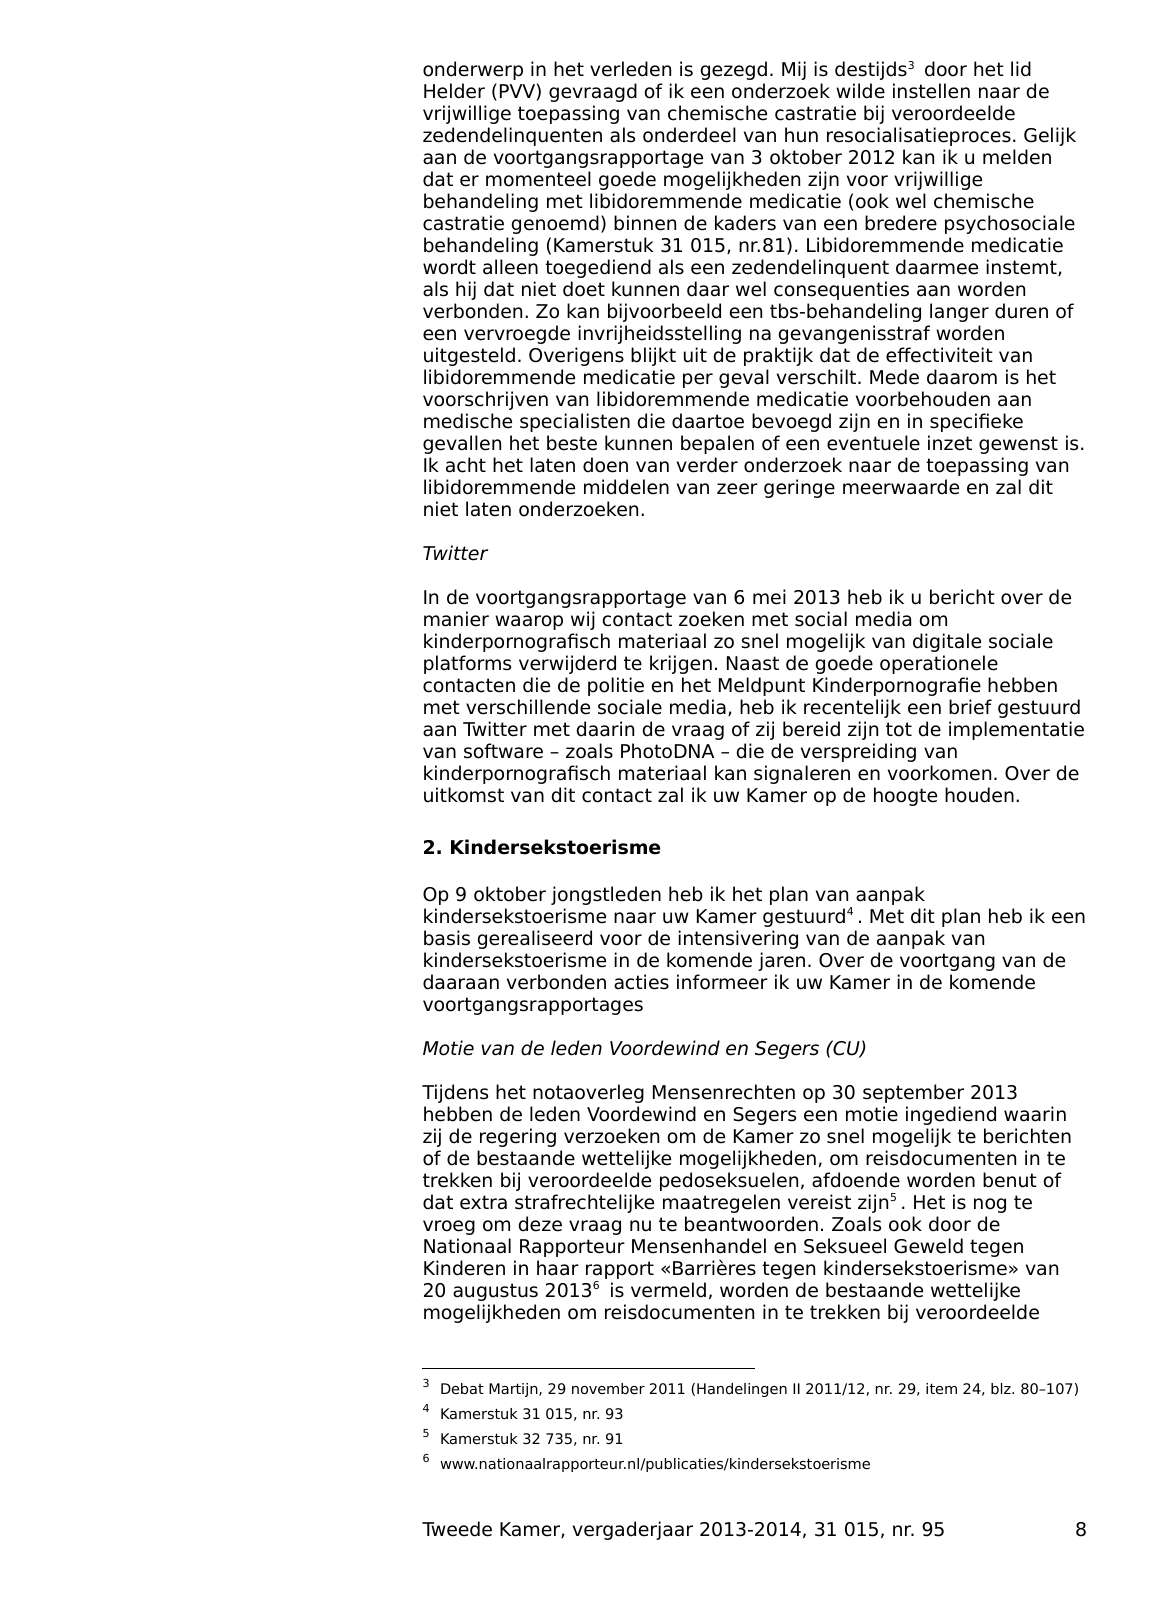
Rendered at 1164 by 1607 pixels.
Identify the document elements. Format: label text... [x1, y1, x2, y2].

subtitle 2. Kindersekstoerisme [422, 837, 1087, 859]
text Op 9 oktober jongstleden heb ik het plan van aanpak kindersekstoerisme naar uw Kamer gestuurd. Met dit plan heb ik een basis gerealiseerd voor de intensivering van de aanpak van kindersekstoerisme in de komende jaren. Over de voortgang van de daaraan verbonden acties informeer ik uw Kamer in de komende voortgangsrapportages [422, 884, 1087, 1016]
text Kamerstuk 32 735, nr. 91 [422, 1427, 1087, 1449]
text www.nationaalrapporteur.nl/publicaties/kindersekstoerisme [422, 1452, 1087, 1474]
text Tijdens het notaoverleg Mensenrechten op 30 september 2013 hebben de leden Voordewind en Segers een motie ingediend waarin zij de regering verzoeken om de Kamer zo snel mogelijk te berichten of de bestaande wettelijke mogelijkheden, om reisdocumenten in te trekken bij veroordeelde pedoseksuelen, afdoende worden benut of dat extra strafrechtelijke maatregelen vereist zijn. Het is nog te vroeg om deze vraag nu te beantwoorden. Zoals ook door de Nationaal Rapporteur Mensenhandel en Seksueel Geweld tegen Kinderen in haar rapport «Barrières tegen kindersekstoerisme» van 20 augustus 2013 is vermeld, worden de bestaande wettelijke mogelijkheden om reisdocumenten in te trekken bij veroordeelde [422, 1082, 1087, 1324]
subtitle Motie van de leden Voordewind en Segers (CU) [422, 1038, 1087, 1060]
text Debat Martijn, 29 november 2011 (Handelingen II 2011/12, nr. 29, item 24, blz. 80–107) [422, 1377, 1087, 1399]
text Kamerstuk 31 015, nr. 93 [422, 1402, 1087, 1424]
subtitle Twitter [422, 543, 1087, 565]
text In de voortgangsrapportage van 6 mei 2013 heb ik u bericht over de manier waarop wij contact zoeken met social media om kinderpornografisch materiaal zo snel mogelijk van digitale sociale platforms verwijderd te krijgen. Naast de goede operationele contacten die de politie en het Meldpunt Kinderpornografie hebben met verschillende sociale media, heb ik recentelijk een brief gestuurd aan Twitter met daarin de vraag of zij bereid zijn tot de implementatie van software – zoals PhotoDNA – die de verspreiding van kinderpornografisch materiaal kan signaleren en voorkomen. Over de uitkomst van dit contact zal ik uw Kamer op de hoogte houden. [422, 587, 1087, 807]
text onderwerp in het verleden is gezegd. Mij is destijds door het lid Helder (PVV) gevraagd of ik een onderzoek wilde instellen naar de vrijwillige toepassing van chemische castratie bij veroordeelde zedendelinquenten als onderdeel van hun resocialisatieproces. Gelijk aan de voortgangsrapportage van 3 oktober 2012 kan ik u melden dat er momenteel goede mogelijkheden zijn voor vrijwillige behandeling met libidoremmende medicatie (ook wel chemische castratie genoemd) binnen de kaders van een bredere psychosociale behandeling (Kamerstuk 31 015, nr.81). Libidoremmende medicatie wordt alleen toegediend als een zedendelinquent daarmee instemt, als hij dat niet doet kunnen daar wel consequenties aan worden verbonden. Zo kan bijvoorbeeld een tbs-behandeling langer duren of een vervroegde invrijheidsstelling na gevangenisstraf worden uitgesteld. Overigens blijkt uit de praktijk dat de effectiviteit van libidoremmende medicatie per geval verschilt. Mede daarom is het voorschrijven van libidoremmende medicatie voorbehouden aan medische specialisten die daartoe bevoegd zijn en in specifieke gevallen het beste kunnen bepalen of een eventuele inzet gewenst is. Ik acht het laten doen van verder onderzoek naar de toepassing van libidoremmende middelen van zeer geringe meerwaarde en zal dit niet laten onderzoeken. [422, 59, 1087, 521]
